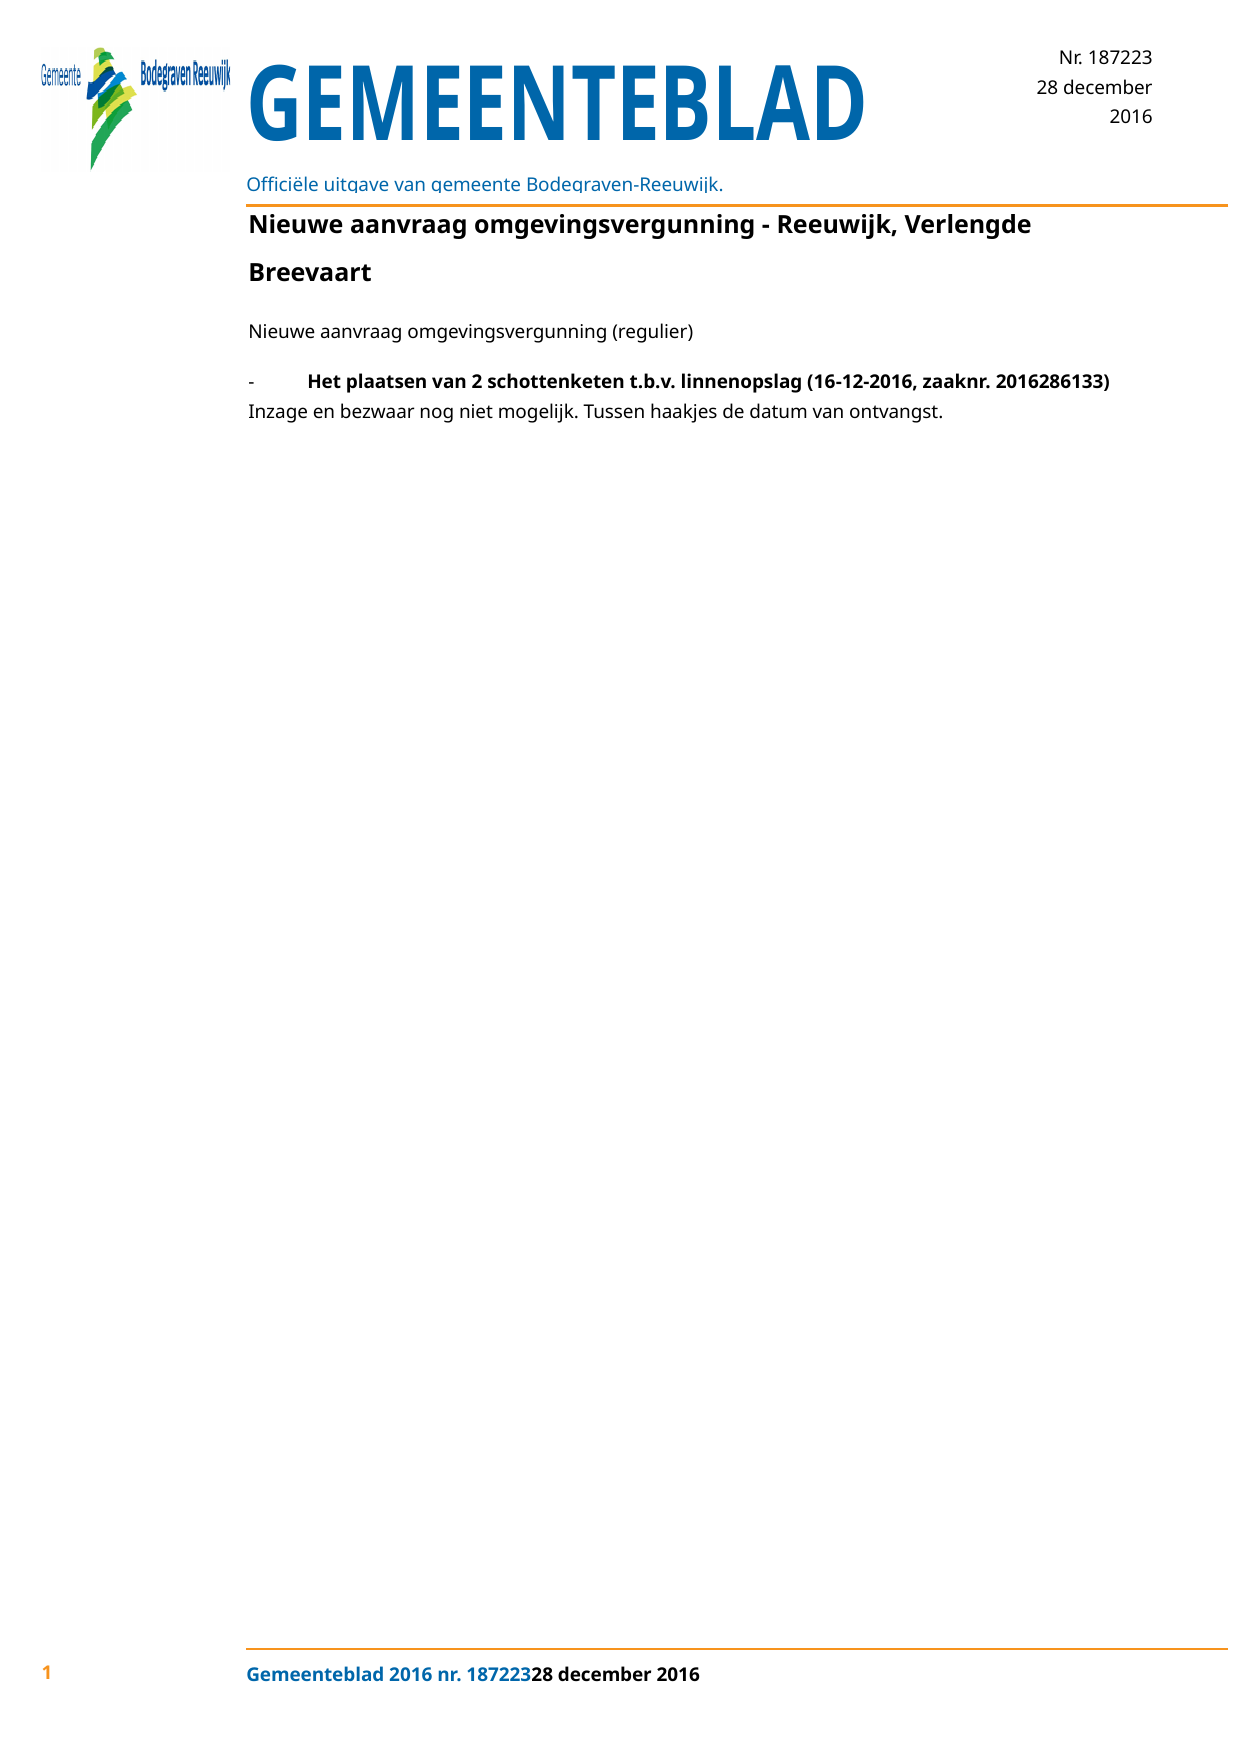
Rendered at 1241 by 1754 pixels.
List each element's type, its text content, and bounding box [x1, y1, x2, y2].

text Inzage en bezwaar nog niet mogelijk. Tussen haakjes de datum van ontvangst. [248, 398, 1152, 424]
list Het plaatsen van 2 schottenketen t.b.v. linnenopslag (16‑12‑2016, zaaknr. 2016286133) [248, 368, 1152, 394]
picture [41, 47, 231, 172]
text Nieuwe aanvraag omgevingsvergunning - Reeuwijk, Verlengde Breevaart [248, 207, 1152, 288]
text Nieuwe aanvraag omgevingsvergunning (regulier) [248, 318, 1152, 344]
